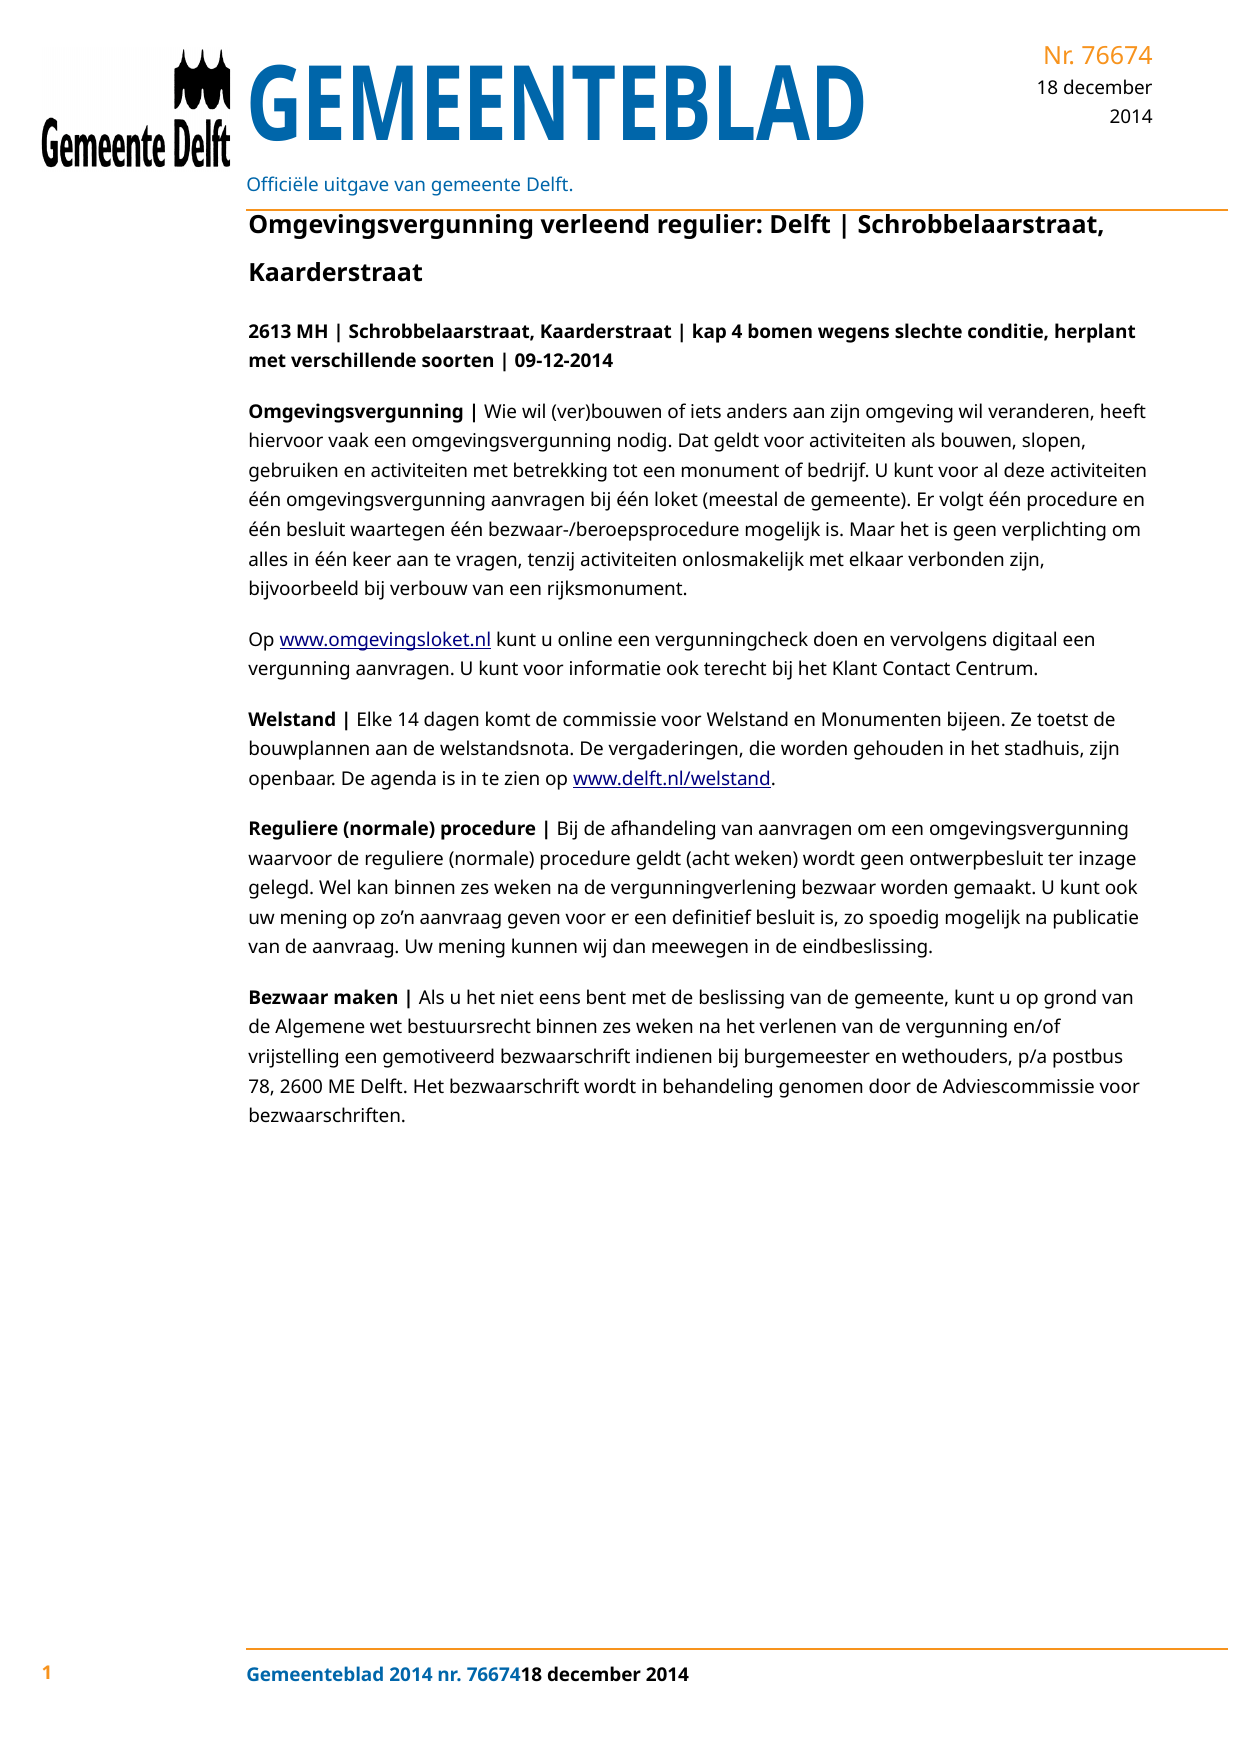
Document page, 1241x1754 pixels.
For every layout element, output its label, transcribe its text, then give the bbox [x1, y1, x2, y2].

text Welstand | Elke 14 dagen komt de commissie voor Welstand en Monumenten bijeen. Ze toetst de bouwplannen aan de welstandsnota. De vergaderingen, die worden gehouden in het stadhuis, zijn openbaar. De agenda is in te zien op www.delft.nl/welstand. [248, 706, 1152, 791]
text Op www.omgevingsloket.nl kunt u online een vergunningcheck doen en vervolgens digitaal een vergunning aanvragen. U kunt voor informatie ook terecht bij het Klant Contact Centrum. [248, 626, 1152, 681]
text 2613 MH | Schrobbelaarstraat, Kaarderstraat | kap 4 bomen wegens slechte conditie, herplant met verschillende soorten | 09-12-2014 [248, 318, 1152, 373]
text Omgevingsvergunning | Wie wil (ver)bouwen of iets anders aan zijn omgeving wil veranderen, heeft hiervoor vaak een omgevingsvergunning nodig. Dat geldt voor activiteiten als bouwen, slopen, gebruiken en activiteiten met betrekking tot een monument of bedrijf. U kunt voor al deze activiteiten één omgevingsvergunning aanvragen bij één loket (meestal de gemeente). Er volgt één procedure en één besluit waartegen één bezwaar-/beroepsprocedure mogelijk is. Maar het is geen verplichting om alles in één keer aan te vragen, tenzij activiteiten onlosmakelijk met elkaar verbonden zijn, bijvoorbeeld bij verbouw van een rijksmonument. [248, 398, 1152, 601]
text Reguliere (normale) procedure | Bij de afhandeling van aanvragen om een omgevingsvergunning waarvoor de reguliere (normale) procedure geldt (acht weken) wordt geen ontwerpbesluit ter inzage gelegd. Wel kan binnen zes weken na de vergunningverlening bezwaar worden gemaakt. U kunt ook uw mening op zo’n aanvraag geven voor er een definitief besluit is, zo spoedig mogelijk na publicatie van de aanvraag. Uw mening kunnen wij dan meewegen in de eindbeslissing. [248, 815, 1152, 959]
picture [41, 47, 231, 172]
text Omgevingsvergunning verleend regulier: Delft | Schrobbelaarstraat, Kaarderstraat [248, 211, 1152, 288]
text Bezwaar maken | Als u het niet eens bent met de beslissing van de gemeente, kunt u op grond van de Algemene wet bestuursrecht binnen zes weken na het verlenen van de vergunning en/of vrijstelling een gemotiveerd bezwaarschrift indienen bij burgemeester en wethouders, p/a postbus 78, 2600 ME Delft. Het bezwaarschrift wordt in behandeling genomen door de Adviescommissie voor bezwaarschriften. [248, 984, 1152, 1128]
